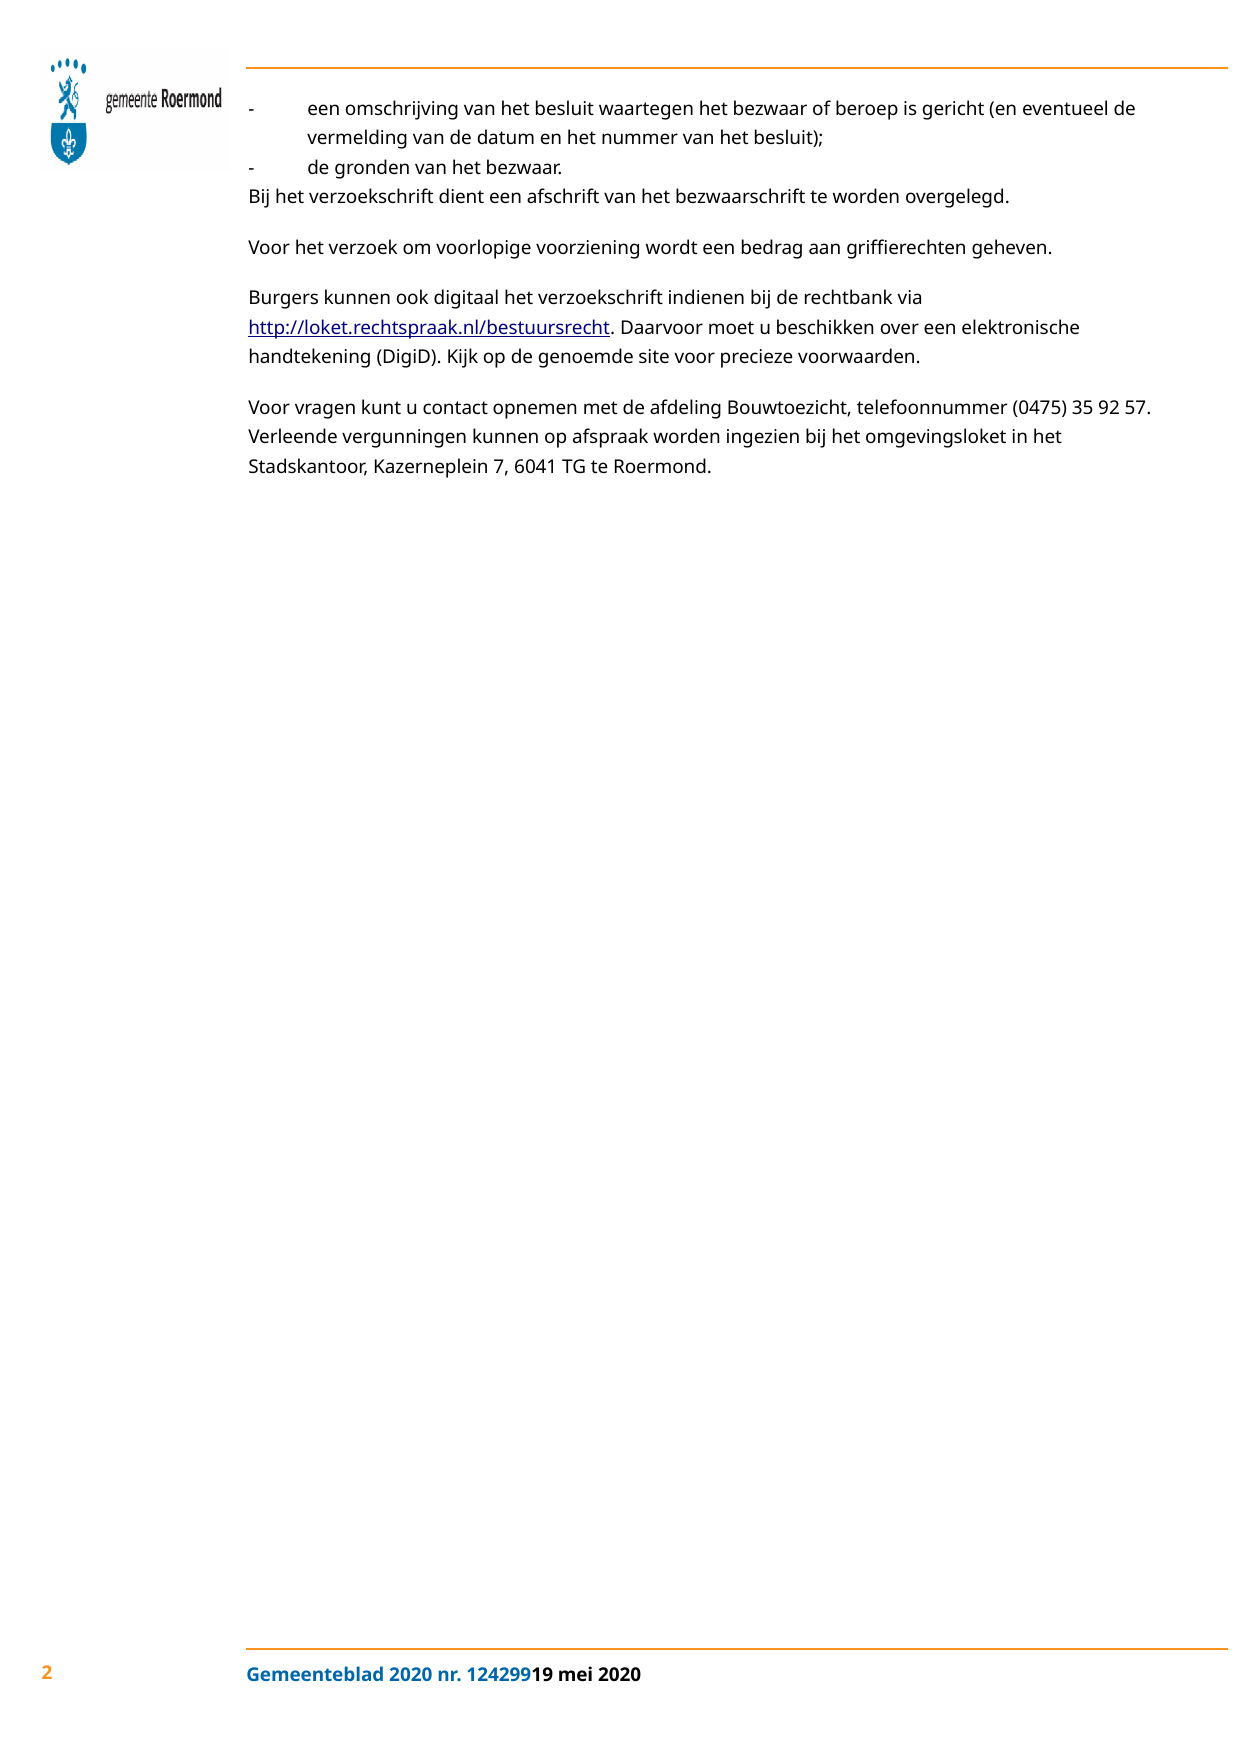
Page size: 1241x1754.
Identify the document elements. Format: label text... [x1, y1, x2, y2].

text Voor het verzoek om voorlopige voorziening wordt een bedrag aan griffierechten geheven. [248, 234, 1152, 260]
list een omschrijving van het besluit waartegen het bezwaar of beroep is gericht (en eventueel de vermelding van de datum en het nummer van het besluit); [248, 95, 1152, 150]
list de gronden van het bezwaar. [248, 154, 1152, 180]
text Burgers kunnen ook digitaal het verzoekschrift indienen bij de rechtbank via http://loket.rechtspraak.nl/bestuursrecht. Daarvoor moet u beschikken over een elektronische handtekening (DigiD). Kijk op de genoemde site voor precieze voorwaarden. [248, 284, 1152, 369]
picture [41, 47, 231, 172]
text Bij het verzoekschrift dient een afschrift van het bezwaarschrift te worden overgelegd. [248, 183, 1152, 209]
text Voor vragen kunt u contact opnemen met de afdeling Bouwtoezicht, telefoonnummer (0475) 35 92 57. Verleende vergunningen kunnen op afspraak worden ingezien bij het omgevingsloket in het Stadskantoor, Kazerneplein 7, 6041 TG te Roermond. [248, 394, 1152, 479]
